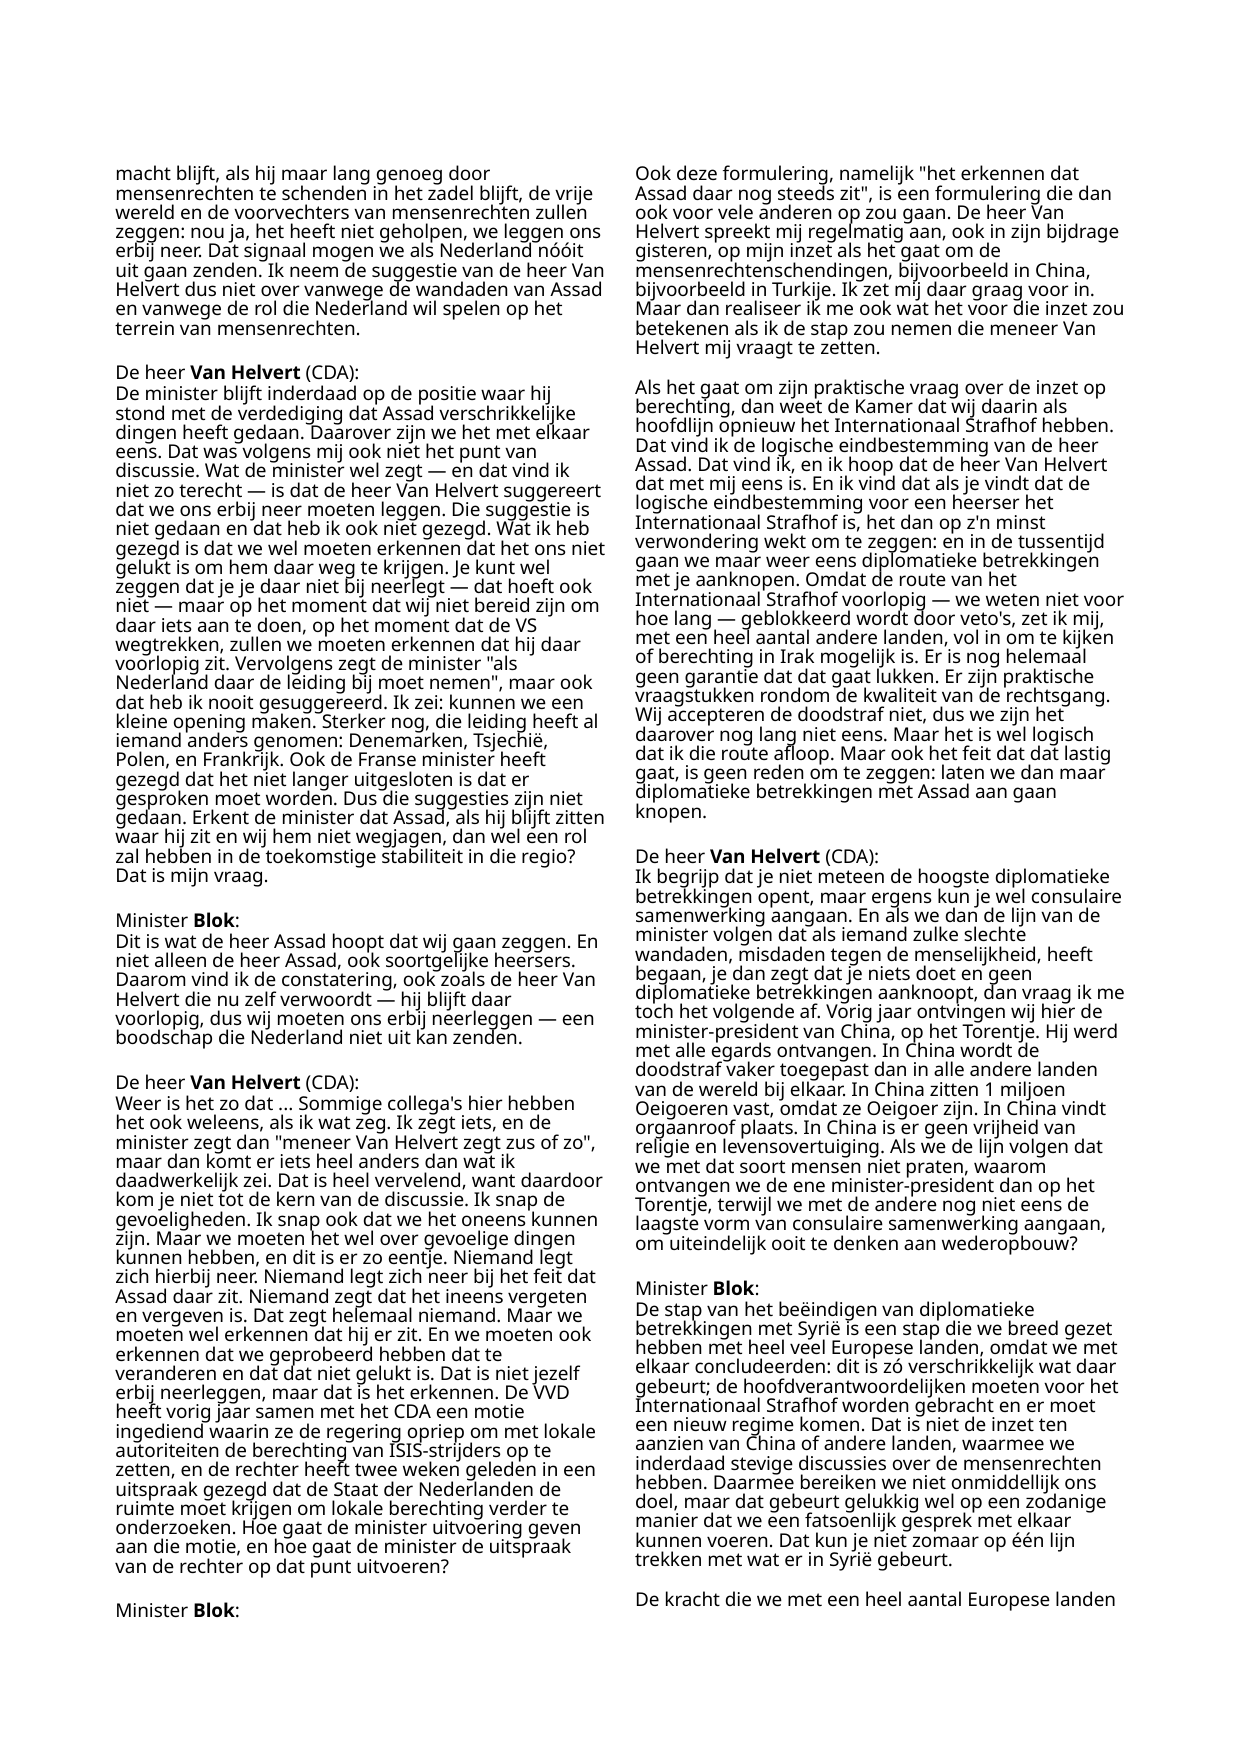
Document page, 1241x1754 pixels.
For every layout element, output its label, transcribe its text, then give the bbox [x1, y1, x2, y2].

text De stap van het beëindigen van diplomatieke betrekkingen met Syrië is een stap die we breed gezet hebben met heel veel Europese landen, omdat we met elkaar concludeerden: dit is zó verschrikkelijk wat daar gebeurt; de hoofdverantwoordelijken moeten voor het Internationaal Strafhof worden gebracht en er moet een nieuw regime komen. Dat is niet de inzet ten aanzien van China of andere landen, waarmee we inderdaad stevige discussies over de mensenrechten hebben. Daarmee bereiken we niet onmiddellijk ons doel, maar dat gebeurt gelukkig wel op een zodanige manier dat we een fatsoenlijk gesprek met elkaar kunnen voeren. Dat kun je niet zomaar op één lijn trekken met wat er in Syrië gebeurt. [635, 1301, 1125, 1570]
text De heer Van Helvert (CDA): [115, 359, 605, 385]
text Minister Blok: [115, 907, 605, 933]
text De kracht die we met een heel aantal Europese landen [635, 1591, 1125, 1610]
text Dit is wat de heer Assad hoopt dat wij gaan zeggen. En niet alleen de heer Assad, ook soortgelijke heersers. Daarom vind ik de constatering, ook zoals de heer Van Helvert die nu zelf verwoordt — hij blijft daar voorlopig, dus wij moeten ons erbij neerleggen — een boodschap die Nederland niet uit kan zenden. [115, 933, 605, 1048]
text Als het gaat om zijn praktische vraag over de inzet op berechting, dan weet de Kamer dat wij daarin als hoofdlijn opnieuw het Internationaal Strafhof hebben. Dat vind ik de logische eindbestemming van de heer Assad. Dat vind ik, en ik hoop dat de heer Van Helvert dat met mij eens is. En ik vind dat als je vindt dat de logische eindbestemming voor een heerser het Internationaal Strafhof is, het dan op z'n minst verwondering wekt om te zeggen: en in de tussentijd gaan we maar weer eens diplomatieke betrekkingen met je aanknopen. Omdat de route van het Internationaal Strafhof voorlopig — we weten niet voor hoe lang — geblokkeerd wordt door veto's, zet ik mij, met een heel aantal andere landen, vol in om te kijken of berechting in Irak mogelijk is. Er is nog helemaal geen garantie dat dat gaat lukken. Er zijn praktische vraagstukken rondom de kwaliteit van de rechtsgang. Wij accepteren de doodstraf niet, dus we zijn het daarover nog lang niet eens. Maar het is wel logisch dat ik die route afloop. Maar ook het feit dat dat lastig gaat, is geen reden om te zeggen: laten we dan maar diplomatieke betrekkingen met Assad aan gaan knopen. [635, 379, 1125, 822]
text Minister Blok: [115, 1598, 605, 1623]
text De heer Van Helvert (CDA): [115, 1069, 605, 1095]
text Minister Blok: [635, 1275, 1125, 1301]
text Ook deze formulering, namelijk "het erkennen dat Assad daar nog steeds zit", is een formulering die dan ook voor vele anderen op zou gaan. De heer Van Helvert spreekt mij regelmatig aan, ook in zijn bijdrage gisteren, op mijn inzet als het gaat om de mensenrechtenschendingen, bijvoorbeeld in China, bijvoorbeeld in Turkije. Ik zet mij daar graag voor in. Maar dan realiseer ik me ook wat het voor die inzet zou betekenen als ik de stap zou nemen die meneer Van Helvert mij vraagt te zetten. [635, 165, 1125, 358]
text macht blijft, als hij maar lang genoeg door mensenrechten te schenden in het zadel blijft, de vrije wereld en de voorvechters van mensenrechten zullen zeggen: nou ja, het heeft niet geholpen, we leggen ons erbij neer. Dat signaal mogen we als Nederland nóóit uit gaan zenden. Ik neem de suggestie van de heer Van Helvert dus niet over vanwege de wandaden van Assad en vanwege de rol die Nederland wil spelen op het terrein van mensenrechten. [115, 165, 605, 339]
text De heer Van Helvert (CDA): [635, 843, 1125, 868]
text De minister blijft inderdaad op de positie waar hij stond met de verdediging dat Assad verschrikkelijke dingen heeft gedaan. Daarover zijn we het met elkaar eens. Dat was volgens mij ook niet het punt van discussie. Wat de minister wel zegt — en dat vind ik niet zo terecht — is dat de heer Van Helvert suggereert dat we ons erbij neer moeten leggen. Die suggestie is niet gedaan en dat heb ik ook niet gezegd. Wat ik heb gezegd is dat we wel moeten erkennen dat het ons niet gelukt is om hem daar weg te krijgen. Je kunt wel zeggen dat je je daar niet bij neerlegt — dat hoeft ook niet — maar op het moment dat wij niet bereid zijn om daar iets aan te doen, op het moment dat de VS wegtrekken, zullen we moeten erkennen dat hij daar voorlopig zit. Vervolgens zegt de minister "als Nederland daar de leiding bij moet nemen", maar ook dat heb ik nooit gesuggereerd. Ik zei: kunnen we een kleine opening maken. Sterker nog, die leiding heeft al iemand anders genomen: Denemarken, Tsjechië, Polen, en Frankrijk. Ook de Franse minister heeft gezegd dat het niet langer uitgesloten is dat er gesproken moet worden. Dus die suggesties zijn niet gedaan. Erkent de minister dat Assad, als hij blijft zitten waar hij zit en wij hem niet wegjagen, dan wel een rol zal hebben in de toekomstige stabiliteit in die regio? Dat is mijn vraag. [115, 385, 605, 886]
text Ik begrijp dat je niet meteen de hoogste diplomatieke betrekkingen opent, maar ergens kun je wel consulaire samenwerking aangaan. En als we dan de lijn van de minister volgen dat als iemand zulke slechte wandaden, misdaden tegen de menselijkheid, heeft begaan, je dan zegt dat je niets doet en geen diplomatieke betrekkingen aanknoopt, dan vraag ik me toch het volgende af. Vorig jaar ontvingen wij hier de minister-president van China, op het Torentje. Hij werd met alle egards ontvangen. In China wordt de doodstraf vaker toegepast dan in alle andere landen van de wereld bij elkaar. In China zitten 1 miljoen Oeigoeren vast, omdat ze Oeigoer zijn. In China vindt orgaanroof plaats. In China is er geen vrijheid van religie en levensovertuiging. Als we de lijn volgen dat we met dat soort mensen niet praten, waarom ontvangen we de ene minister-president dan op het Torentje, terwijl we met de andere nog niet eens de laagste vorm van consulaire samenwerking aangaan, om uiteindelijk ooit te denken aan wederopbouw? [635, 868, 1125, 1254]
text Weer is het zo dat ... Sommige collega's hier hebben het ook weleens, als ik wat zeg. Ik zegt iets, en de minister zegt dan "meneer Van Helvert zegt zus of zo", maar dan komt er iets heel anders dan wat ik daadwerkelijk zei. Dat is heel vervelend, want daardoor kom je niet tot de kern van de discussie. Ik snap de gevoeligheden. Ik snap ook dat we het oneens kunnen zijn. Maar we moeten het wel over gevoelige dingen kunnen hebben, en dit is er zo eentje. Niemand legt zich hierbij neer. Niemand legt zich neer bij het feit dat Assad daar zit. Niemand zegt dat het ineens vergeten en vergeven is. Dat zegt helemaal niemand. Maar we moeten wel erkennen dat hij er zit. En we moeten ook erkennen dat we geprobeerd hebben dat te veranderen en dat dat niet gelukt is. Dat is niet jezelf erbij neerleggen, maar dat is het erkennen. De VVD heeft vorig jaar samen met het CDA een motie ingediend waarin ze de regering opriep om met lokale autoriteiten de berechting van ISIS-strijders op te zetten, en de rechter heeft twee weken geleden in een uitspraak gezegd dat de Staat der Nederlanden de ruimte moet krijgen om lokale berechting verder te onderzoeken. Hoe gaat de minister uitvoering geven aan die motie, en hoe gaat de minister de uitspraak van de rechter op dat punt uitvoeren? [115, 1095, 605, 1577]
